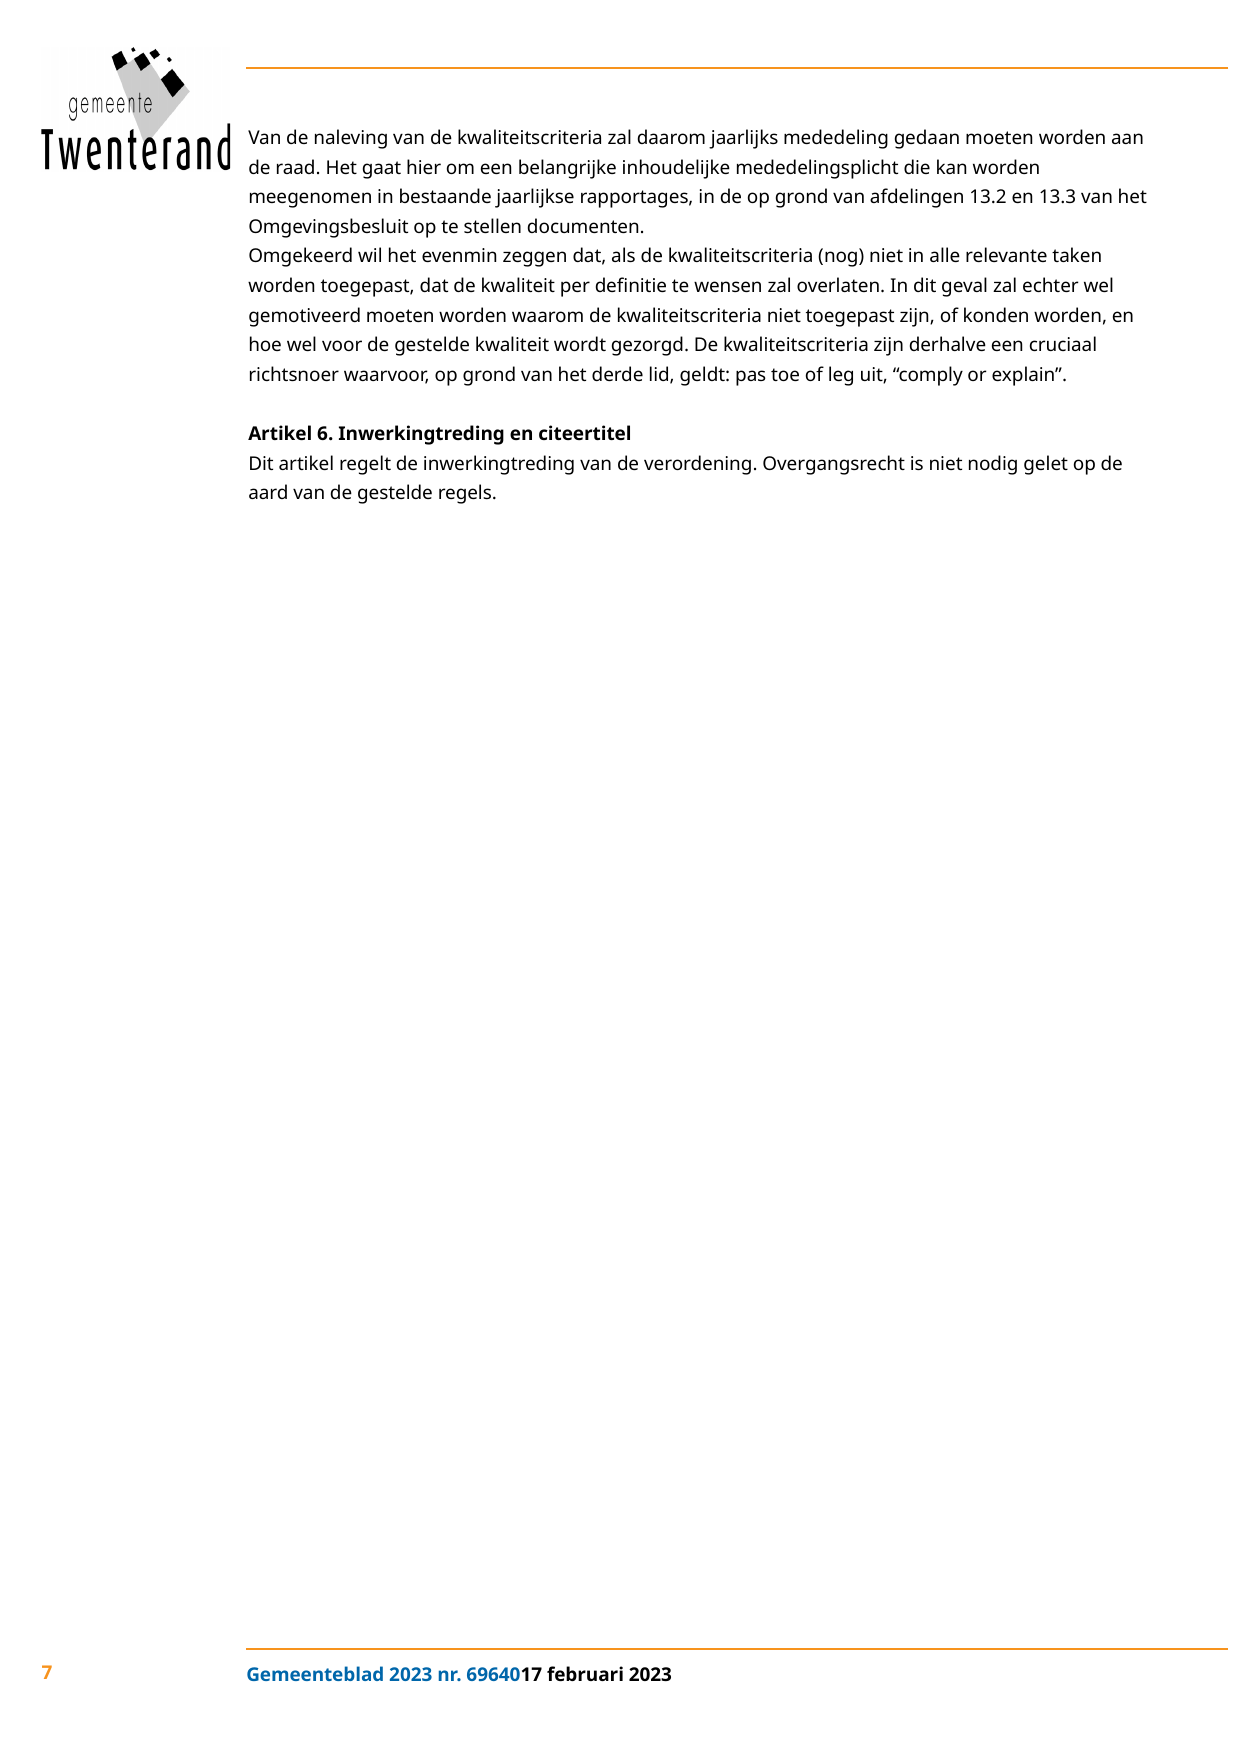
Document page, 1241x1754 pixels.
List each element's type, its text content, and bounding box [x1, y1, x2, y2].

picture [41, 47, 231, 172]
text Artikel 6. Inwerkingtreding en citeertitel [248, 420, 1152, 446]
text Van de naleving van de kwaliteitscriteria zal daarom jaarlijks mededeling gedaan moeten worden aan de raad. Het gaat hier om een belangrijke inhoudelijke mededelingsplicht die kan worden meegenomen in bestaande jaarlijkse rapportages, in de op grond van afdelingen 13.2 en 13.3 van het Omgevingsbesluit op te stellen documenten. [248, 124, 1152, 239]
text Omgekeerd wil het evenmin zeggen dat, als de kwaliteitscriteria (nog) niet in alle relevante taken worden toegepast, dat de kwaliteit per definitie te wensen zal overlaten. In dit geval zal echter wel gemotiveerd moeten worden waarom de kwaliteitscriteria niet toegepast zijn, of konden worden, en hoe wel voor de gestelde kwaliteit wordt gezorgd. De kwaliteitscriteria zijn derhalve een cruciaal richtsnoer waarvoor, op grond van het derde lid, geldt: pas toe of leg uit, “comply or explain”. [248, 243, 1152, 387]
text Dit artikel regelt de inwerkingtreding van de verordening. Overgangsrecht is niet nodig gelet op de aard van de gestelde regels. [248, 450, 1152, 505]
